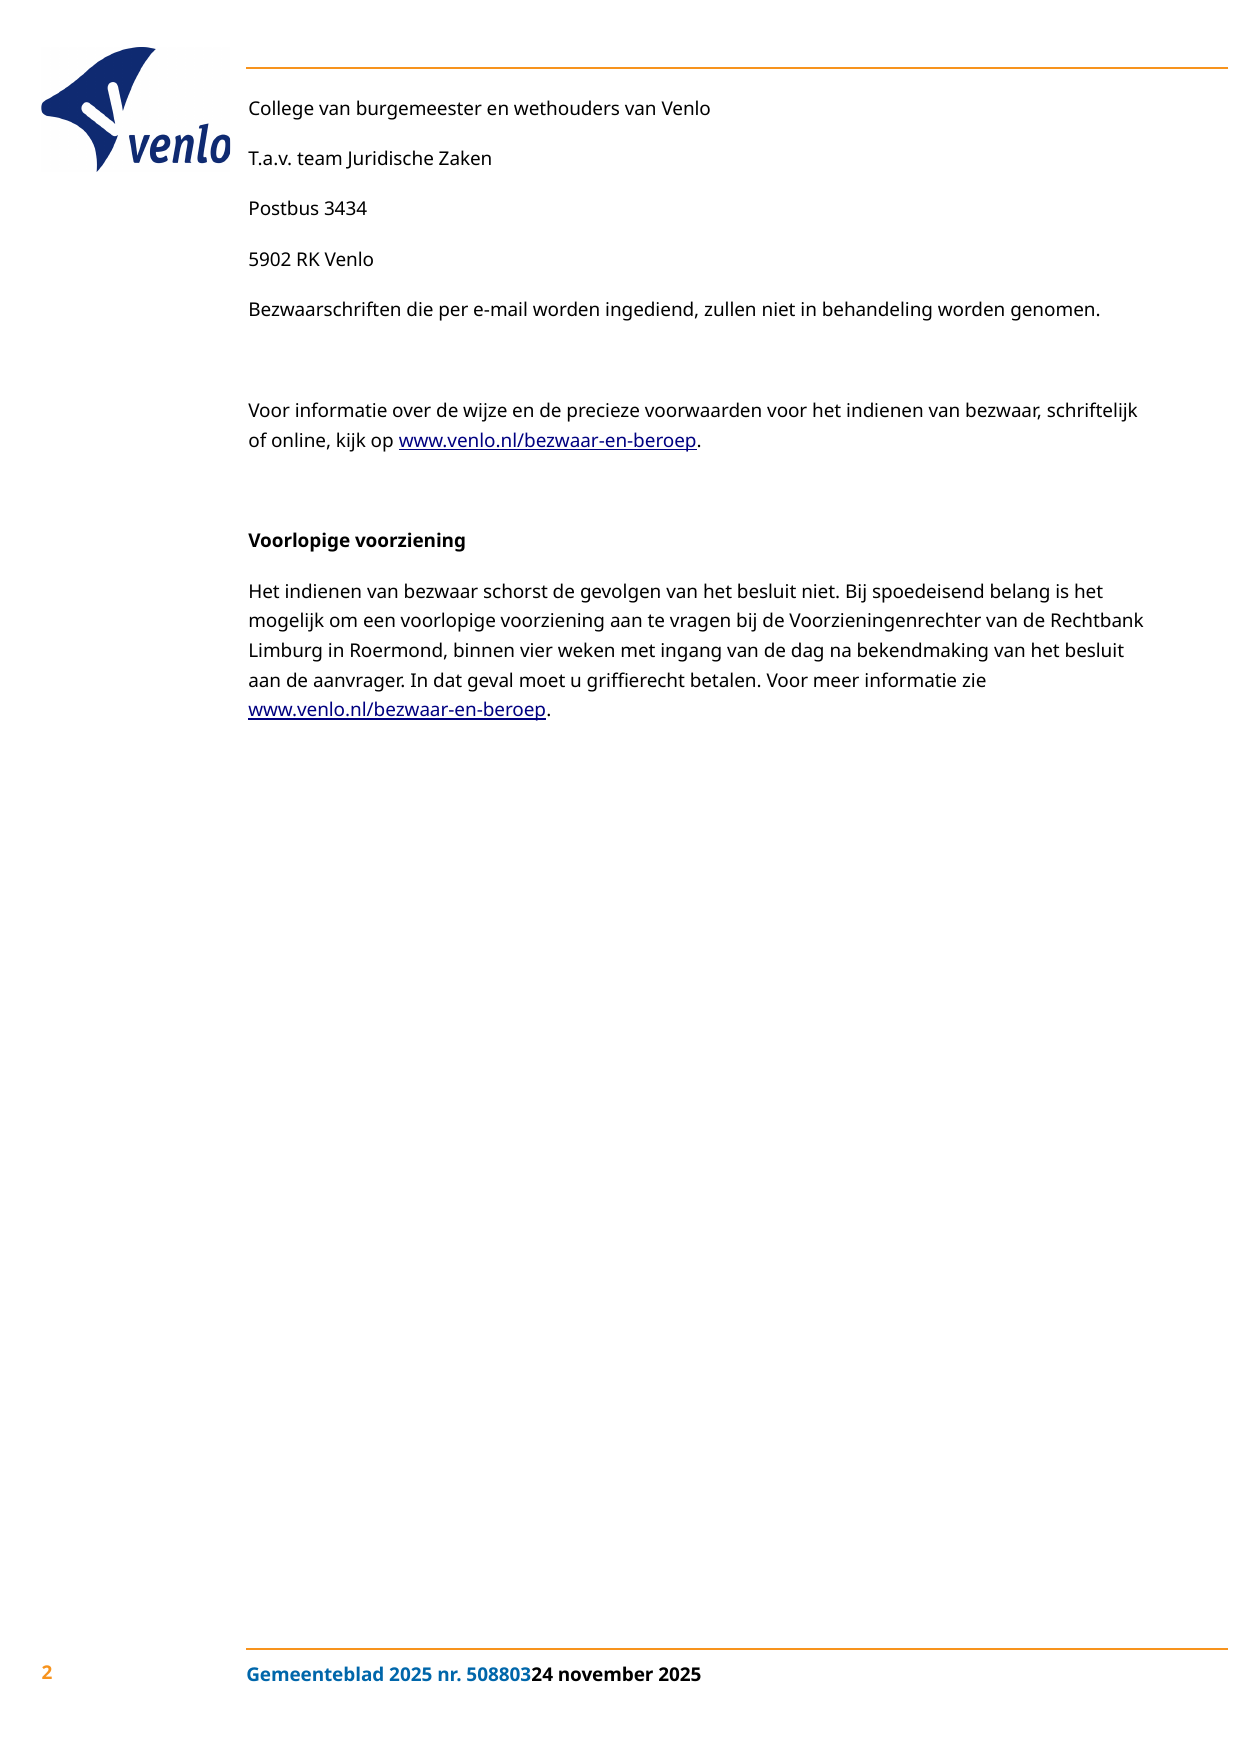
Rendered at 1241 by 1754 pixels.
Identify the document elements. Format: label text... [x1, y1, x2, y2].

text Voorlopige voorziening [248, 528, 1152, 553]
text Postbus 3434 [248, 196, 1152, 221]
text Bezwaarschriften die per e-mail worden ingediend, zullen niet in behandeling worden genomen. [248, 296, 1152, 322]
text T.a.v. team Juridische Zaken [248, 145, 1152, 171]
text College van burgemeester en wethouders van Venlo [248, 95, 1152, 121]
text 5902 RK Venlo [248, 246, 1152, 272]
text Het indienen van bezwaar schorst de gevolgen van het besluit niet. Bij spoedeisend belang is het mogelijk om een voorlopige voorziening aan te vragen bij de Voorzieningenrechter van de Rechtbank Limburg in Roermond, binnen vier weken met ingang van de dag na bekendmaking van het besluit aan de aanvrager. In dat geval moet u griffierecht betalen. Voor meer informatie zie www.venlo.nl/bezwaar-en-beroep. [248, 578, 1152, 722]
picture [41, 47, 231, 172]
text Voor informatie over de wijze en de precieze voorwaarden voor het indienen van bezwaar, schriftelijk of online, kijk op www.venlo.nl/bezwaar-en-beroep. [248, 397, 1152, 453]
